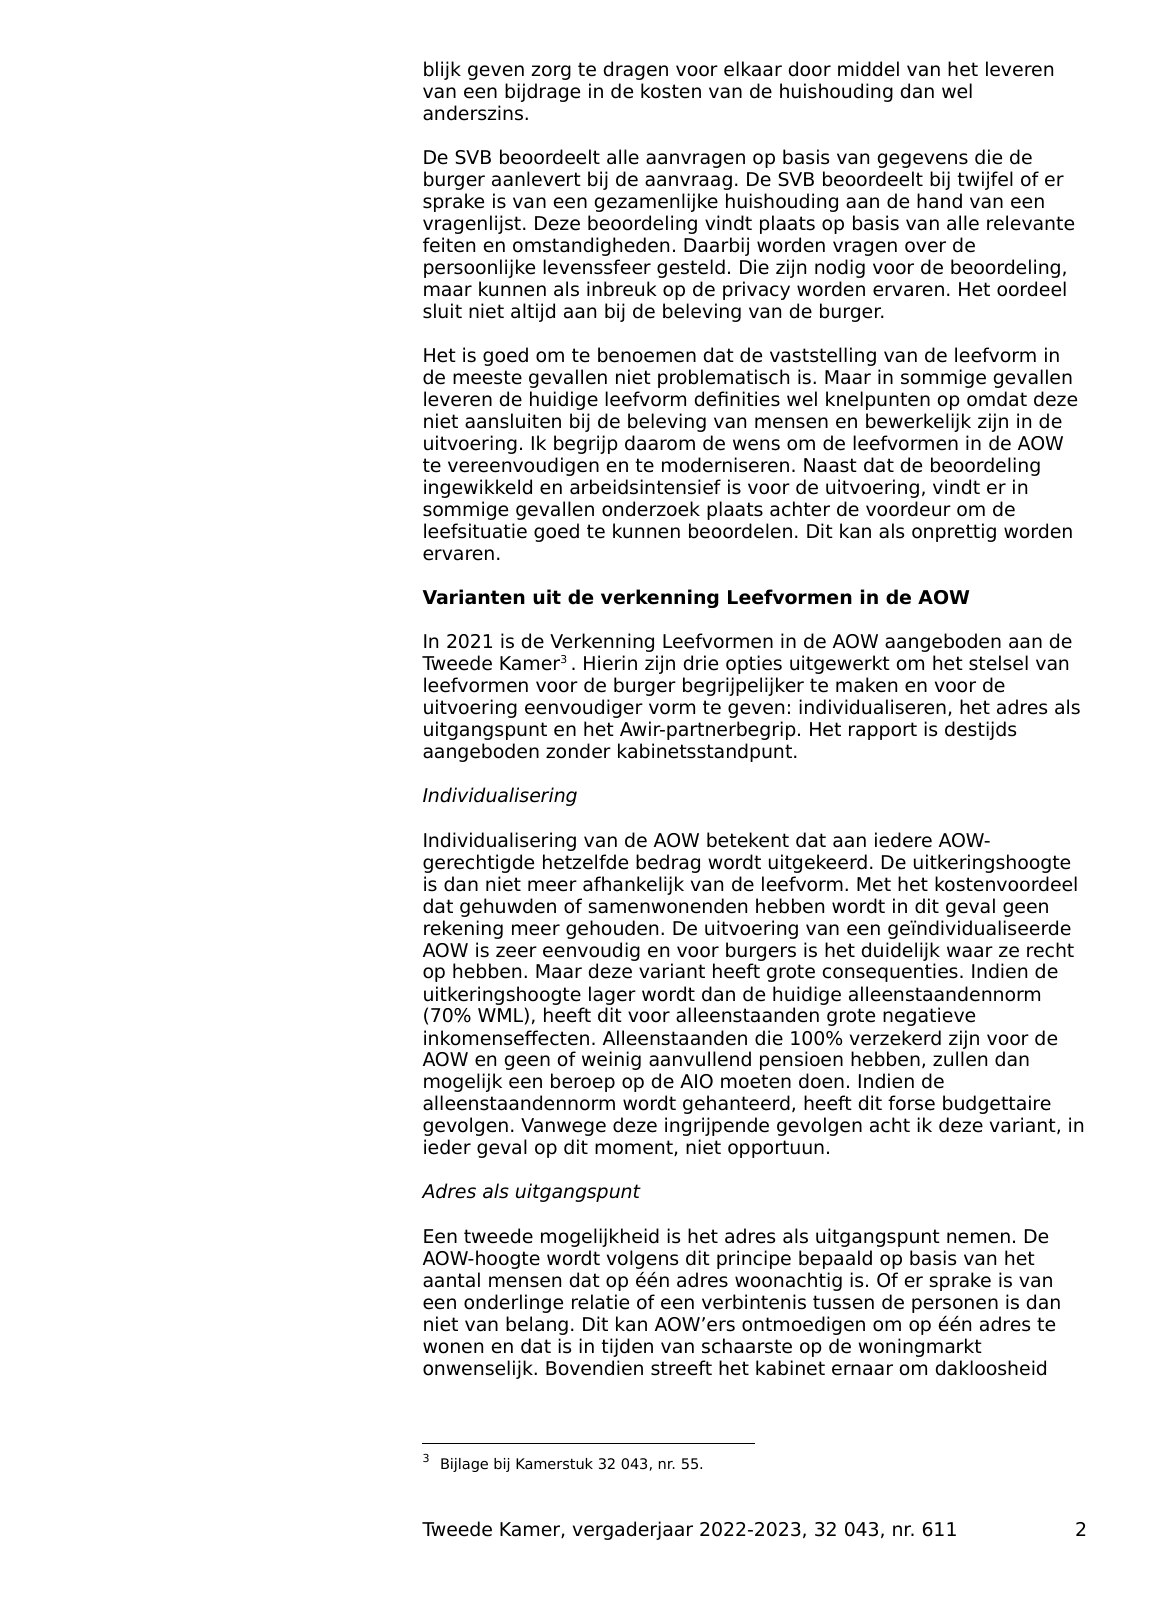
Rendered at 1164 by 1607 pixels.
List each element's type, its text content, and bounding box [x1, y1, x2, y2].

text Bijlage bij Kamerstuk 32 043, nr. 55. [422, 1452, 1087, 1474]
text De SVB beoordeelt alle aanvragen op basis van gegevens die de burger aanlevert bij de aanvraag. De SVB beoordeelt bij twijfel of er sprake is van een gezamenlijke huishouding aan de hand van een vragenlijst. Deze beoordeling vindt plaats op basis van alle relevante feiten en omstandigheden. Daarbij worden vragen over de persoonlijke levenssfeer gesteld. Die zijn nodig voor de beoordeling, maar kunnen als inbreuk op de privacy worden ervaren. Het oordeel sluit niet altijd aan bij de beleving van de burger. [422, 147, 1087, 323]
text In 2021 is de Verkenning Leefvormen in de AOW aangeboden aan de Tweede Kamer. Hierin zijn drie opties uitgewerkt om het stelsel van leefvormen voor de burger begrijpelijker te maken en voor de uitvoering eenvoudiger vorm te geven: individualiseren, het adres als uitgangspunt en het Awir-partnerbegrip. Het rapport is destijds aangeboden zonder kabinetsstandpunt. [422, 631, 1087, 763]
text Individualisering van de AOW betekent dat aan iedere AOW-gerechtigde hetzelfde bedrag wordt uitgekeerd. De uitkeringshoogte is dan niet meer afhankelijk van de leefvorm. Met het kostenvoordeel dat gehuwden of samenwonenden hebben wordt in dit geval geen rekening meer gehouden. De uitvoering van een geïndividualiseerde AOW is zeer eenvoudig en voor burgers is het duidelijk waar ze recht op hebben. Maar deze variant heeft grote consequenties. Indien de uitkeringshoogte lager wordt dan de huidige alleenstaandennorm (70% WML), heeft dit voor alleenstaanden grote negatieve inkomenseffecten. Alleenstaanden die 100% verzekerd zijn voor de AOW en geen of weinig aanvullend pensioen hebben, zullen dan mogelijk een beroep op de AIO moeten doen. Indien de alleenstaandennorm wordt gehanteerd, heeft dit forse budgettaire gevolgen. Vanwege deze ingrijpende gevolgen acht ik deze variant, in ieder geval op dit moment, niet opportuun. [422, 829, 1087, 1159]
subtitle Individualisering [422, 785, 1087, 807]
subtitle Varianten uit de verkenning Leefvormen in de AOW [422, 587, 1087, 609]
text Een tweede mogelijkheid is het adres als uitgangspunt nemen. De AOW-hoogte wordt volgens dit principe bepaald op basis van het aantal mensen dat op één adres woonachtig is. Of er sprake is van een onderlinge relatie of een verbintenis tussen de personen is dan niet van belang. Dit kan AOW’ers ontmoedigen om op één adres te wonen en dat is in tijden van schaarste op de woningmarkt onwenselijk. Bovendien streeft het kabinet ernaar om dakloosheid [422, 1226, 1087, 1379]
text blijk geven zorg te dragen voor elkaar door middel van het leveren van een bijdrage in de kosten van de huishouding dan wel anderszins. [422, 59, 1087, 125]
text Het is goed om te benoemen dat de vaststelling van de leefvorm in de meeste gevallen niet problematisch is. Maar in sommige gevallen leveren de huidige leefvorm definities wel knelpunten op omdat deze niet aansluiten bij de beleving van mensen en bewerkelijk zijn in de uitvoering. Ik begrijp daarom de wens om de leefvormen in de AOW te vereenvoudigen en te moderniseren. Naast dat de beoordeling ingewikkeld en arbeidsintensief is voor de uitvoering, vindt er in sommige gevallen onderzoek plaats achter de voordeur om de leefsituatie goed te kunnen beoordelen. Dit kan als onprettig worden ervaren. [422, 345, 1087, 565]
subtitle Adres als uitgangspunt [422, 1181, 1087, 1203]
